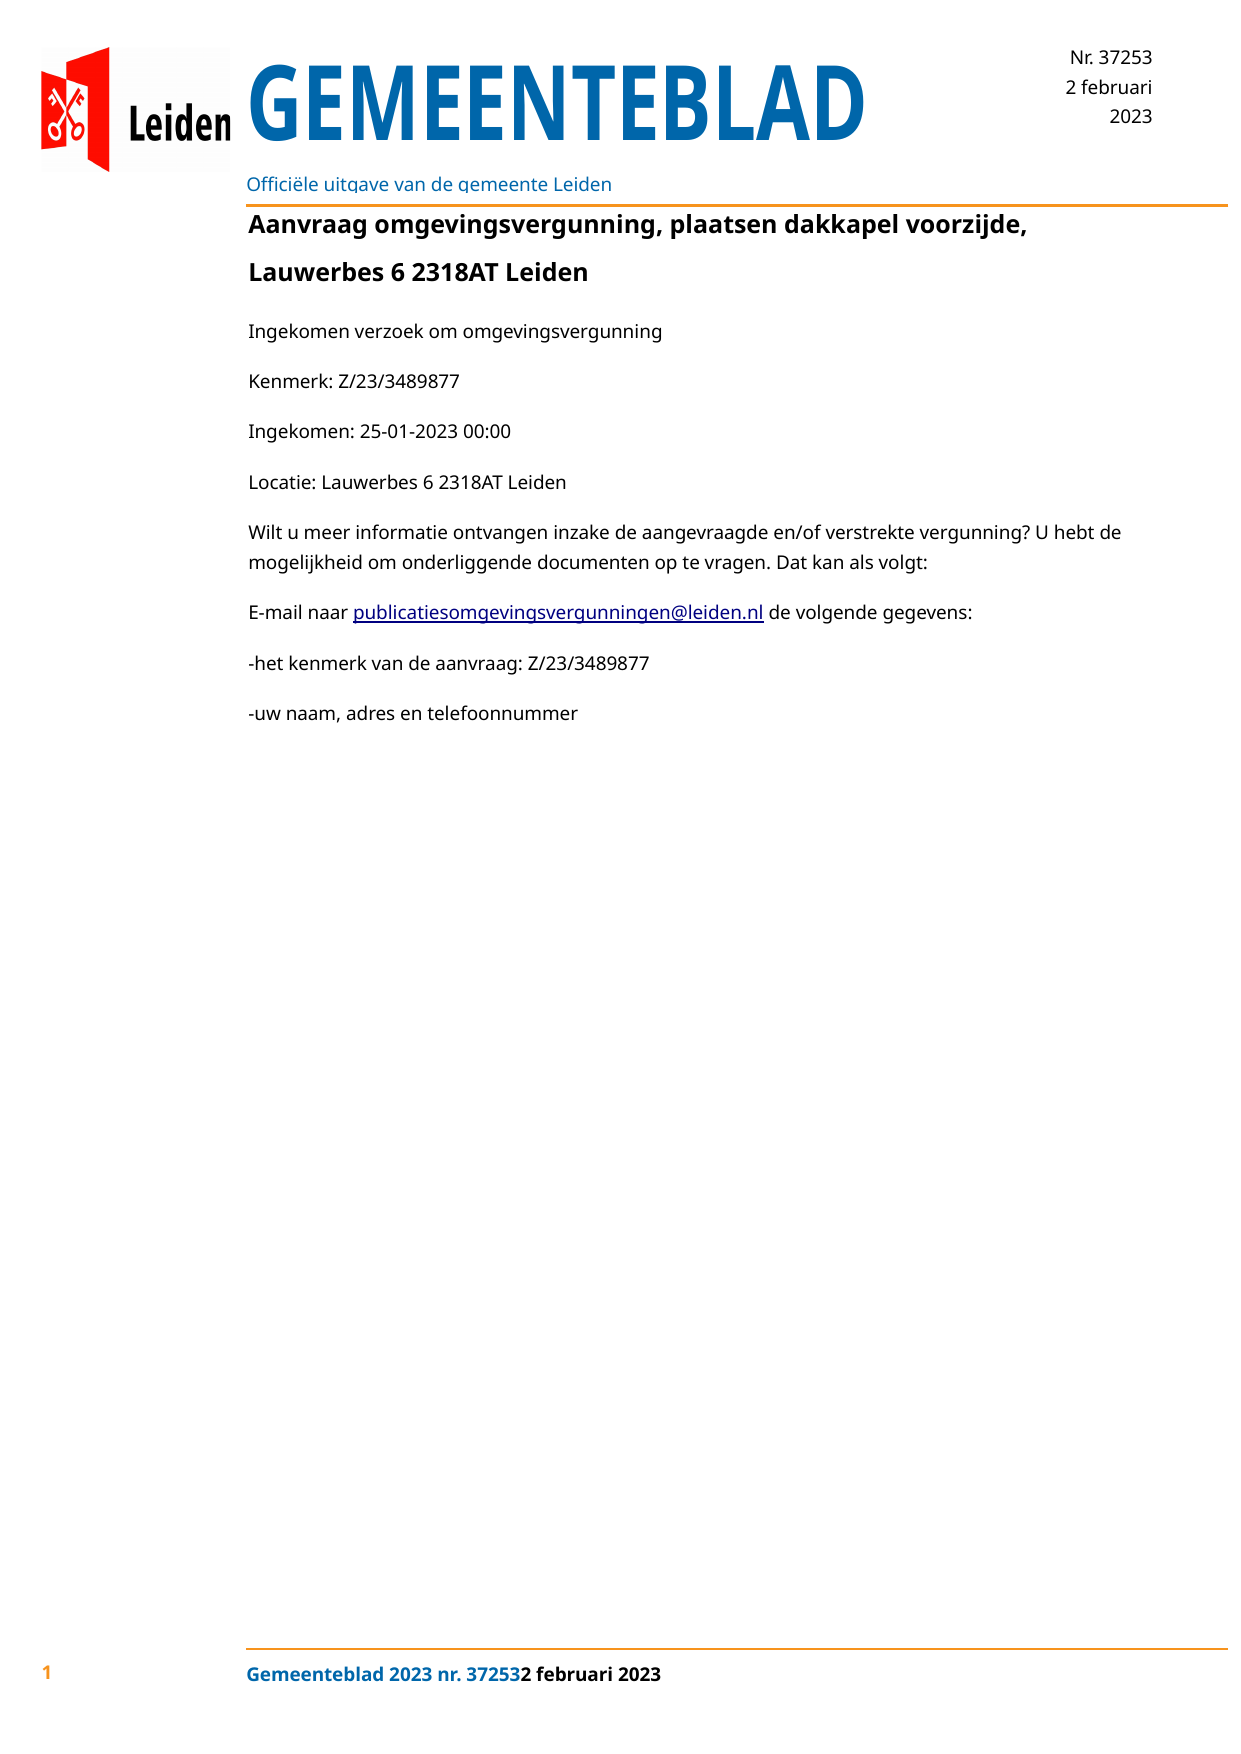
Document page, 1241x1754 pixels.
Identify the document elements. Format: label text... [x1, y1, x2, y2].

text -uw naam, adres en telefoonnummer [248, 700, 1152, 726]
text Aanvraag omgevingsvergunning, plaatsen dakkapel voorzijde, Lauwerbes 6 2318AT Leiden [248, 207, 1152, 288]
text Ingekomen: 25-01-2023 00:00 [248, 419, 1152, 444]
picture [41, 47, 231, 172]
text Kenmerk: Z/23/3489877 [248, 368, 1152, 394]
text Ingekomen verzoek om omgevingsvergunning [248, 318, 1152, 344]
text E-mail naar publicatiesomgevingsvergunningen@leiden.nl de volgende gegevens: [248, 599, 1152, 625]
text -het kenmerk van de aanvraag: Z/23/3489877 [248, 650, 1152, 676]
text Wilt u meer informatie ontvangen inzake de aangevraagde en/of verstrekte vergunning? U hebt de mogelijkheid om onderliggende documenten op te vragen. Dat kan als volgt: [248, 519, 1152, 575]
text Locatie: Lauwerbes 6 2318AT Leiden [248, 469, 1152, 495]
